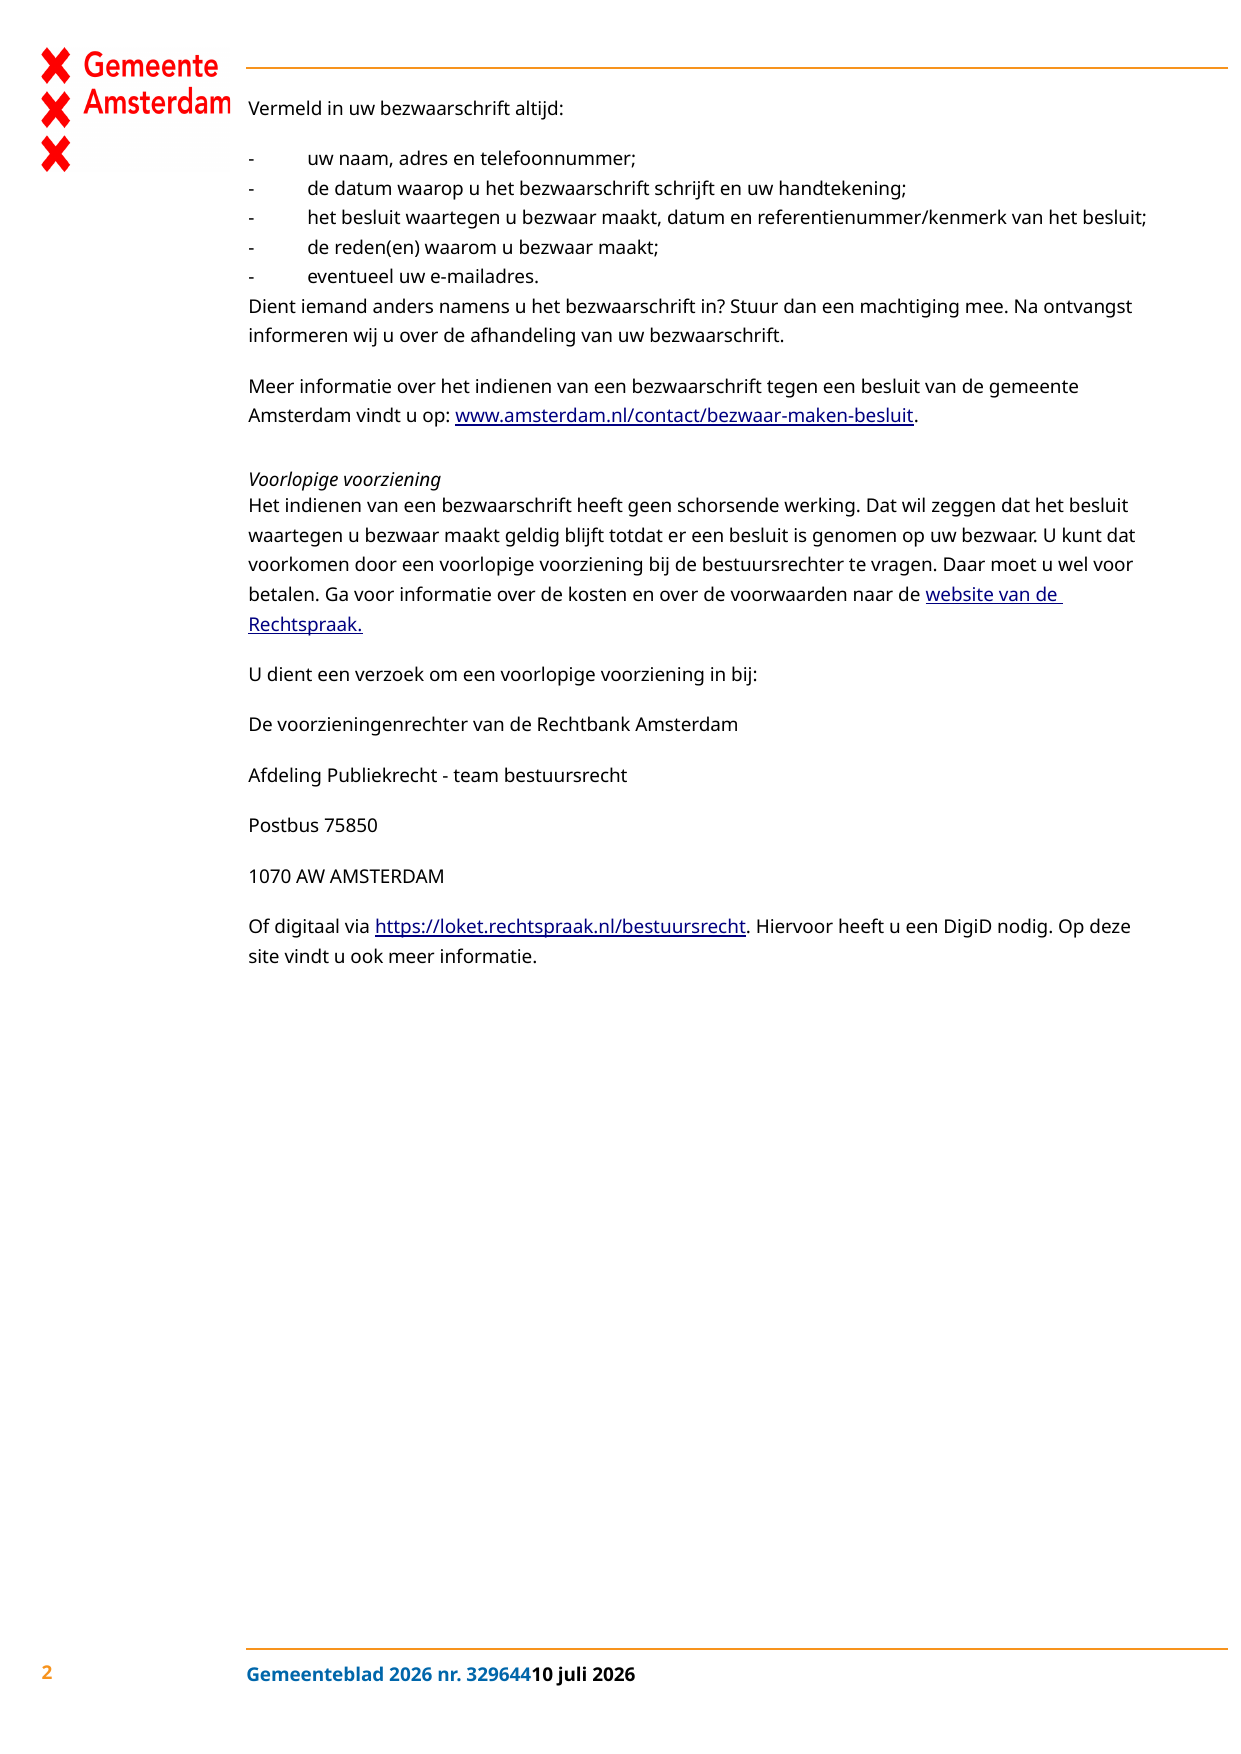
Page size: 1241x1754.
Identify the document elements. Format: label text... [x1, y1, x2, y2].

text De voorzieningenrechter van de Rechtbank Amsterdam [248, 712, 1152, 737]
text 1070 AW AMSTERDAM [248, 863, 1152, 888]
list de reden(en) waarom u bezwaar maakt; [248, 234, 1152, 260]
text U dient een verzoek om een voorlopige voorziening in bij: [248, 661, 1152, 687]
text Of digitaal via https://loket.rechtspraak.nl/bestuursrecht. Hiervoor heeft u een DigiD nodig. Op deze site vindt u ook meer informatie. [248, 913, 1152, 968]
text Het indienen van een bezwaarschrift heeft geen schorsende werking. Dat wil zeggen dat het besluit waartegen u bezwaar maakt geldig blijft totdat er een besluit is genomen op uw bezwaar. U kunt dat voorkomen door een voorlopige voorziening bij de bestuursrechter te vragen. Daar moet u wel voor betalen. Ga voor informatie over de kosten en over de voorwaarden naar de website van de Rechtspraak. [248, 492, 1152, 636]
picture [41, 47, 231, 172]
list het besluit waartegen u bezwaar maakt, datum en referentienummer/kenmerk van het besluit; [248, 204, 1152, 230]
text Dient iemand anders namens u het bezwaarschrift in? Stuur dan een machtiging mee. Na ontvangst informeren wij u over de afhandeling van uw bezwaarschrift. [248, 293, 1152, 348]
list uw naam, adres en telefoonnummer; [248, 145, 1152, 171]
text Meer informatie over het indienen van een bezwaarschrift tegen een besluit van de gemeente Amsterdam vindt u op: www.amsterdam.nl/contact/bezwaar-maken-besluit. [248, 373, 1152, 428]
text Afdeling Publiekrecht - team bestuursrecht [248, 762, 1152, 788]
text Voorlopige voorziening [248, 467, 1152, 492]
text Postbus 75850 [248, 812, 1152, 838]
text Vermeld in uw bezwaarschrift altijd: [248, 95, 1152, 121]
list de datum waarop u het bezwaarschrift schrijft en uw handtekening; [248, 175, 1152, 201]
list eventueel uw e-mailadres. [248, 263, 1152, 289]
